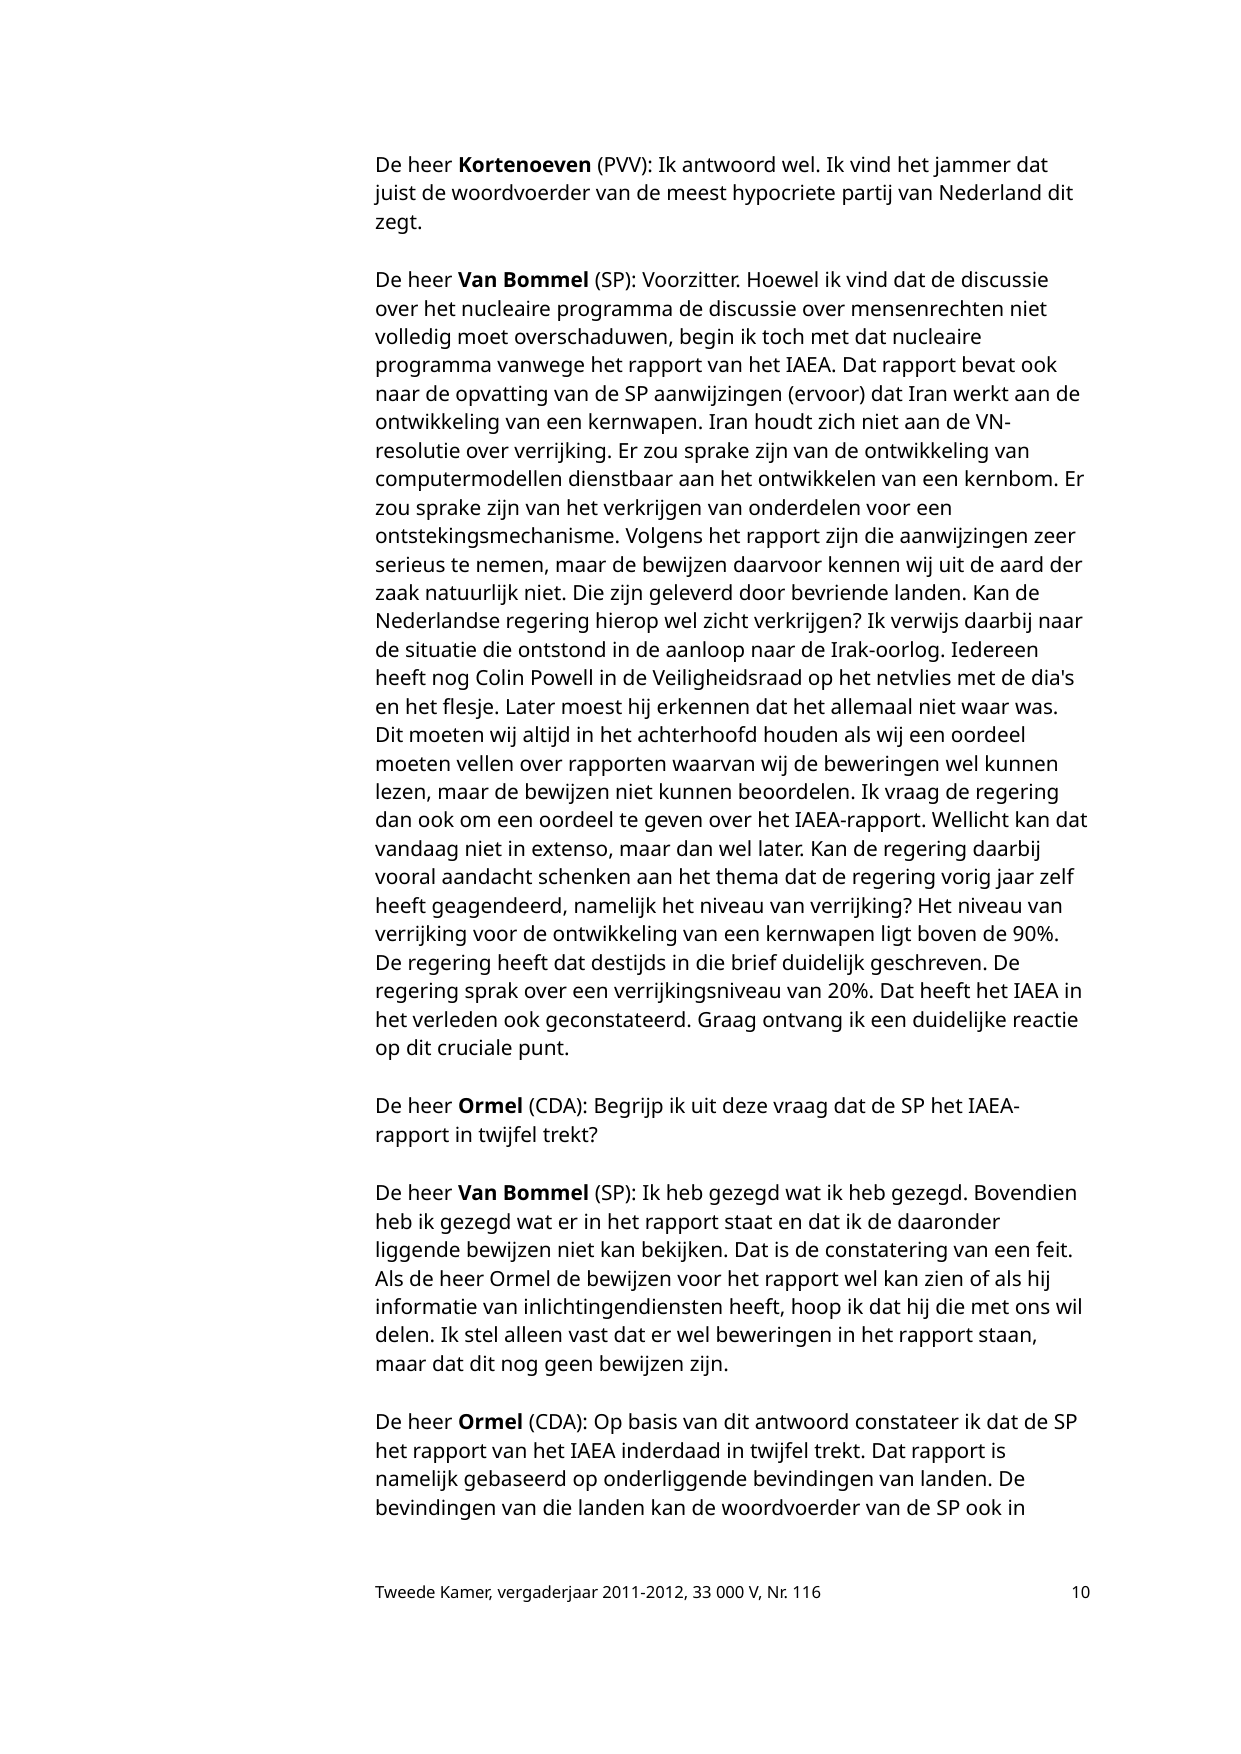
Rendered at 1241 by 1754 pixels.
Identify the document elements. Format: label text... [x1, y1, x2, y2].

text De heer Ormel (CDA): Op basis van dit antwoord constateer ik dat de SP het rapport van het IAEA inderdaad in twijfel trekt. Dat rapport is namelijk gebaseerd op onderliggende bevindingen van landen. De bevindingen van die landen kan de woordvoerder van de SP ook in [375, 1407, 1090, 1521]
text Dit moeten wij altijd in het achterhoofd houden als wij een oordeel moeten vellen over rapporten waarvan wij de beweringen wel kunnen lezen, maar de bewijzen niet kunnen beoordelen. Ik vraag de regering dan ook om een oordeel te geven over het IAEA-rapport. Wellicht kan dat vandaag niet in extenso, maar dan wel later. Kan de regering daarbij vooral aandacht schenken aan het thema dat de regering vorig jaar zelf heeft geagendeerd, namelijk het niveau van verrijking? Het niveau van verrijking voor de ontwikkeling van een kernwapen ligt boven de 90%. De regering heeft dat destijds in die brief duidelijk geschreven. De regering sprak over een verrijkingsniveau van 20%. Dat heeft het IAEA in het verleden ook geconstateerd. Graag ontvang ik een duidelijke reactie op dit cruciale punt. [375, 720, 1090, 1062]
text De heer Van Bommel (SP): Voorzitter. Hoewel ik vind dat de discussie over het nucleaire programma de discussie over mensenrechten niet volledig moet overschaduwen, begin ik toch met dat nucleaire programma vanwege het rapport van het IAEA. Dat rapport bevat ook naar de opvatting van de SP aanwijzingen (ervoor) dat Iran werkt aan de ontwikkeling van een kernwapen. Iran houdt zich niet aan de VN-resolutie over verrijking. Er zou sprake zijn van de ontwikkeling van computermodellen dienstbaar aan het ontwikkelen van een kernbom. Er zou sprake zijn van het verkrijgen van onderdelen voor een ontstekingsmechanisme. Volgens het rapport zijn die aanwijzingen zeer serieus te nemen, maar de bewijzen daarvoor kennen wij uit de aard der zaak natuurlijk niet. Die zijn geleverd door bevriende landen. Kan de Nederlandse regering hierop wel zicht verkrijgen? Ik verwijs daarbij naar de situatie die ontstond in de aanloop naar de Irak-oorlog. Iedereen heeft nog Colin Powell in de Veiligheidsraad op het netvlies met de dia's en het flesje. Later moest hij erkennen dat het allemaal niet waar was. [375, 265, 1090, 720]
text De heer Van Bommel (SP): Ik heb gezegd wat ik heb gezegd. Bovendien heb ik gezegd wat er in het rapport staat en dat ik de daaronder liggende bewijzen niet kan bekijken. Dat is de constatering van een feit. Als de heer Ormel de bewijzen voor het rapport wel kan zien of als hij informatie van inlichtingendiensten heeft, hoop ik dat hij die met ons wil delen. Ik stel alleen vast dat er wel beweringen in het rapport staan, maar dat dit nog geen bewijzen zijn. [375, 1178, 1090, 1377]
text De heer Ormel (CDA): Begrijp ik uit deze vraag dat de SP het IAEA-rapport in twijfel trekt? [375, 1092, 1090, 1148]
text De heer Kortenoeven (PVV): Ik antwoord wel. Ik vind het jammer dat juist de woordvoerder van de meest hypocriete partij van Nederland dit zegt. [375, 150, 1090, 235]
